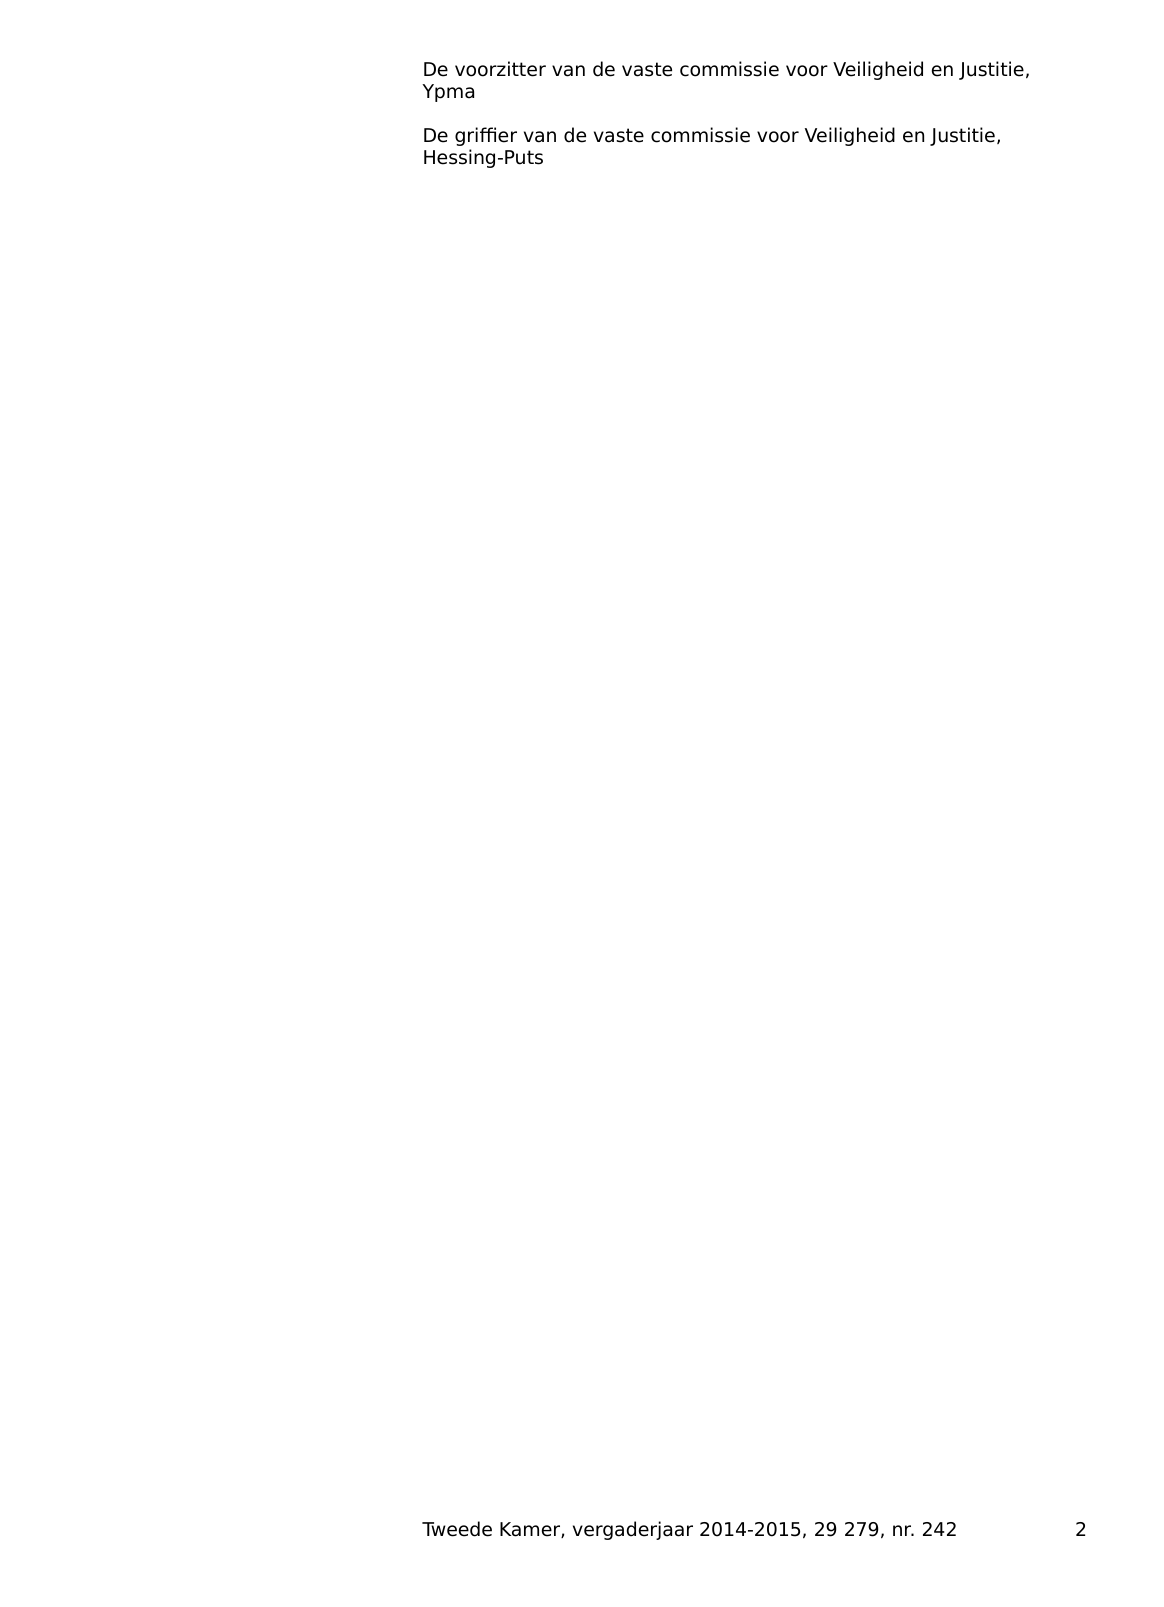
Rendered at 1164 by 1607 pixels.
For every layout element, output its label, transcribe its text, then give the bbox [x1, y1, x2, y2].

text De griffier van de vaste commissie voor Veiligheid en Justitie, Hessing-Puts [422, 125, 1087, 169]
text De voorzitter van de vaste commissie voor Veiligheid en Justitie, Ypma [422, 59, 1087, 103]
